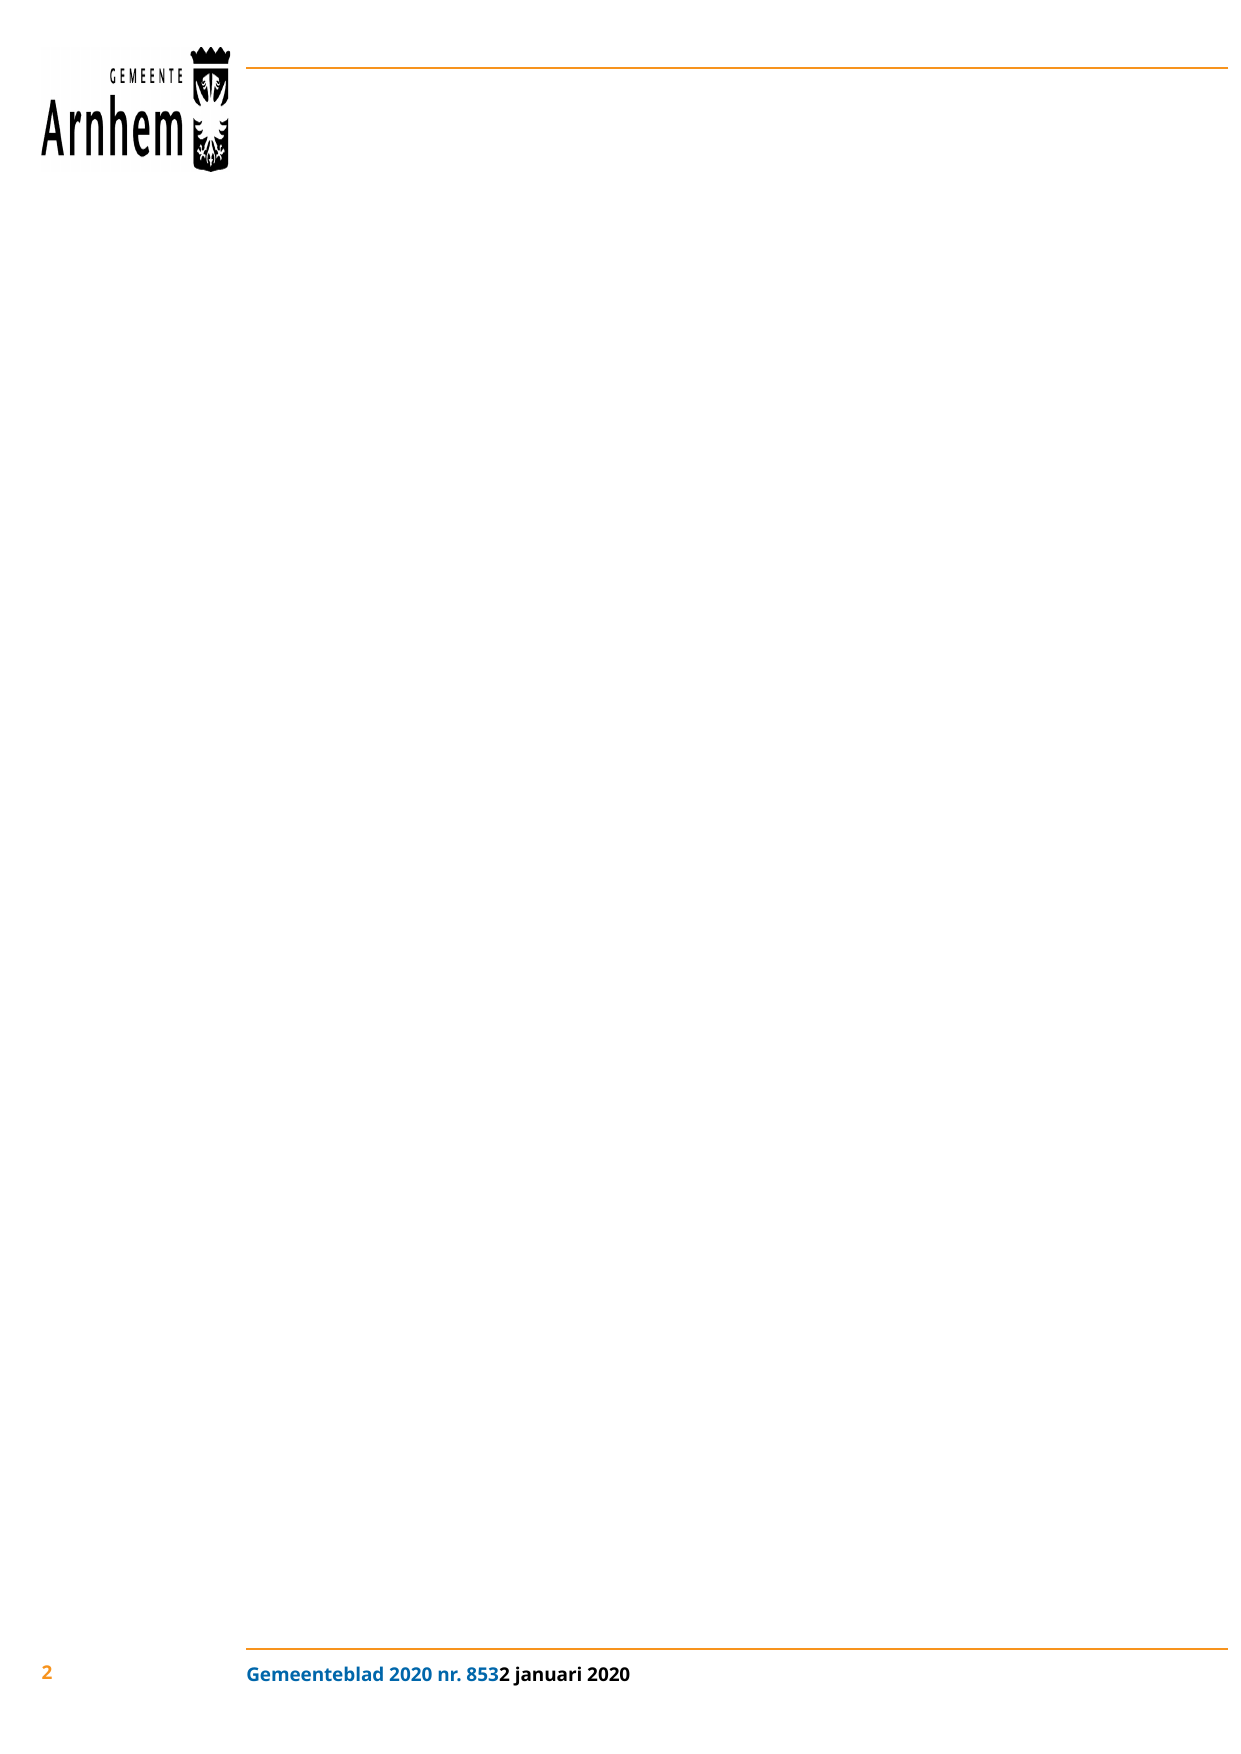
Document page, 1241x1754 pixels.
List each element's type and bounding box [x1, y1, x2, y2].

picture [41, 47, 231, 172]
